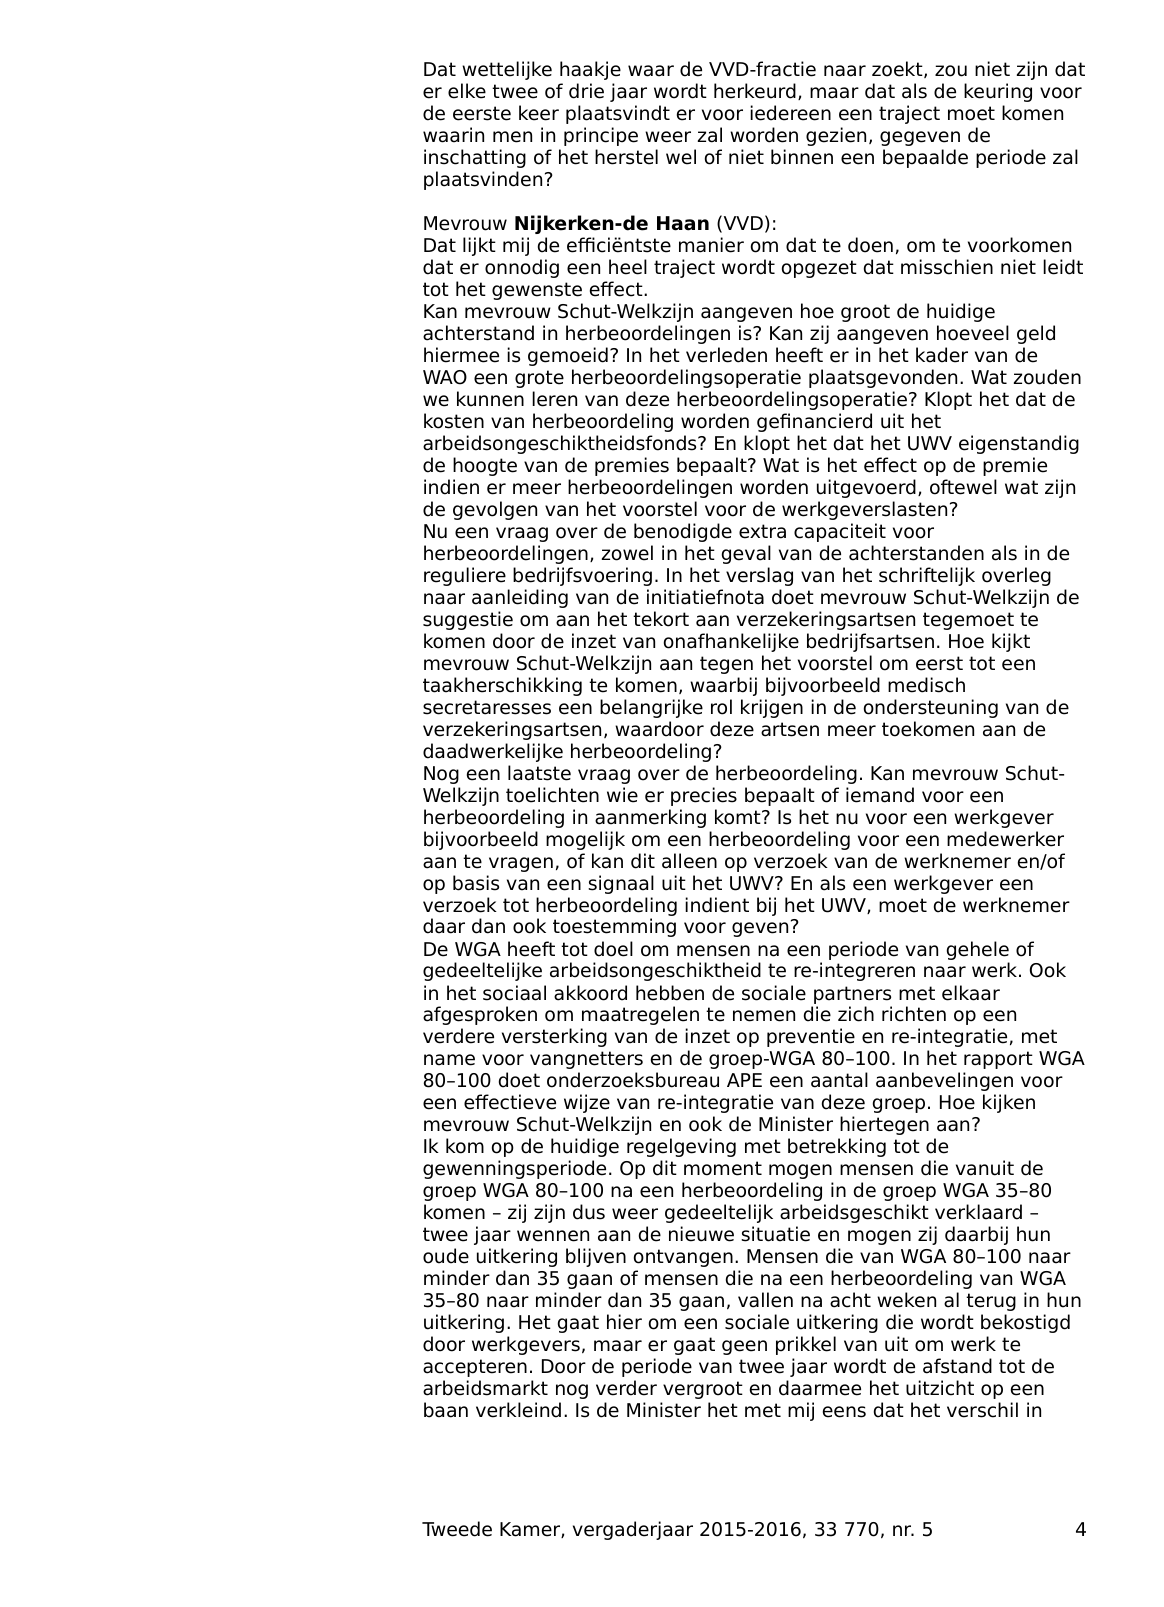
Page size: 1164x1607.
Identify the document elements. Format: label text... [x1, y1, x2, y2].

text Nu een vraag over de benodigde extra capaciteit voor herbeoordelingen, zowel in het geval van de achterstanden als in de reguliere bedrijfsvoering. In het verslag van het schriftelijk overleg naar aanleiding van de initiatiefnota doet mevrouw Schut-Welkzijn de suggestie om aan het tekort aan verzekeringsartsen tegemoet te komen door de inzet van onafhankelijke bedrijfsartsen. Hoe kijkt mevrouw Schut-Welkzijn aan tegen het voorstel om eerst tot een taakherschikking te komen, waarbij bijvoorbeeld medisch secretaresses een belangrijke rol krijgen in de ondersteuning van de verzekeringsartsen, waardoor deze artsen meer toekomen aan de daadwerkelijke herbeoordeling? [422, 521, 1087, 763]
text Dat lijkt mij de efficiëntste manier om dat te doen, om te voorkomen dat er onnodig een heel traject wordt opgezet dat misschien niet leidt tot het gewenste effect. [422, 235, 1087, 301]
text Kan mevrouw Schut-Welkzijn aangeven hoe groot de huidige achterstand in herbeoordelingen is? Kan zij aangeven hoeveel geld hiermee is gemoeid? In het verleden heeft er in het kader van de WAO een grote herbeoordelingsoperatie plaatsgevonden. Wat zouden we kunnen leren van deze herbeoordelingsoperatie? Klopt het dat de kosten van herbeoordeling worden gefinancierd uit het arbeidsongeschiktheidsfonds? En klopt het dat het UWV eigenstandig de hoogte van de premies bepaalt? Wat is het effect op de premie indien er meer herbeoordelingen worden uitgevoerd, oftewel wat zijn de gevolgen van het voorstel voor de werkgeverslasten? [422, 301, 1087, 521]
text Nog een laatste vraag over de herbeoordeling. Kan mevrouw Schut-Welkzijn toelichten wie er precies bepaalt of iemand voor een herbeoordeling in aanmerking komt? Is het nu voor een werkgever bijvoorbeeld mogelijk om een herbeoordeling voor een medewerker aan te vragen, of kan dit alleen op verzoek van de werknemer en/of op basis van een signaal uit het UWV? En als een werkgever een verzoek tot herbeoordeling indient bij het UWV, moet de werknemer daar dan ook toestemming voor geven? [422, 763, 1087, 938]
text De WGA heeft tot doel om mensen na een periode van gehele of gedeeltelijke arbeidsongeschiktheid te re-integreren naar werk. Ook in het sociaal akkoord hebben de sociale partners met elkaar afgesproken om maatregelen te nemen die zich richten op een verdere versterking van de inzet op preventie en re-integratie, met name voor vangnetters en de groep-WGA 80–100. In het rapport WGA 80–100 doet onderzoeksbureau APE een aantal aanbevelingen voor een effectieve wijze van re-integratie van deze groep. Hoe kijken mevrouw Schut-Welkzijn en ook de Minister hiertegen aan? [422, 938, 1087, 1136]
text Dat wettelijke haakje waar de VVD-fractie naar zoekt, zou niet zijn dat er elke twee of drie jaar wordt herkeurd, maar dat als de keuring voor de eerste keer plaatsvindt er voor iedereen een traject moet komen waarin men in principe weer zal worden gezien, gegeven de inschatting of het herstel wel of niet binnen een bepaalde periode zal plaatsvinden? [422, 59, 1087, 191]
text Mevrouw Nijkerken-de Haan (VVD): [422, 213, 1087, 235]
text Ik kom op de huidige regelgeving met betrekking tot de gewenningsperiode. Op dit moment mogen mensen die vanuit de groep WGA 80–100 na een herbeoordeling in de groep WGA 35–80 komen – zij zijn dus weer gedeeltelijk arbeidsgeschikt verklaard – twee jaar wennen aan de nieuwe situatie en mogen zij daarbij hun oude uitkering blijven ontvangen. Mensen die van WGA 80–100 naar minder dan 35 gaan of mensen die na een herbeoordeling van WGA 35–80 naar minder dan 35 gaan, vallen na acht weken al terug in hun uitkering. Het gaat hier om een sociale uitkering die wordt bekostigd door werkgevers, maar er gaat geen prikkel van uit om werk te accepteren. Door de periode van twee jaar wordt de afstand tot de arbeidsmarkt nog verder vergroot en daarmee het uitzicht op een baan verkleind. Is de Minister het met mij eens dat het verschil in [422, 1136, 1087, 1422]
